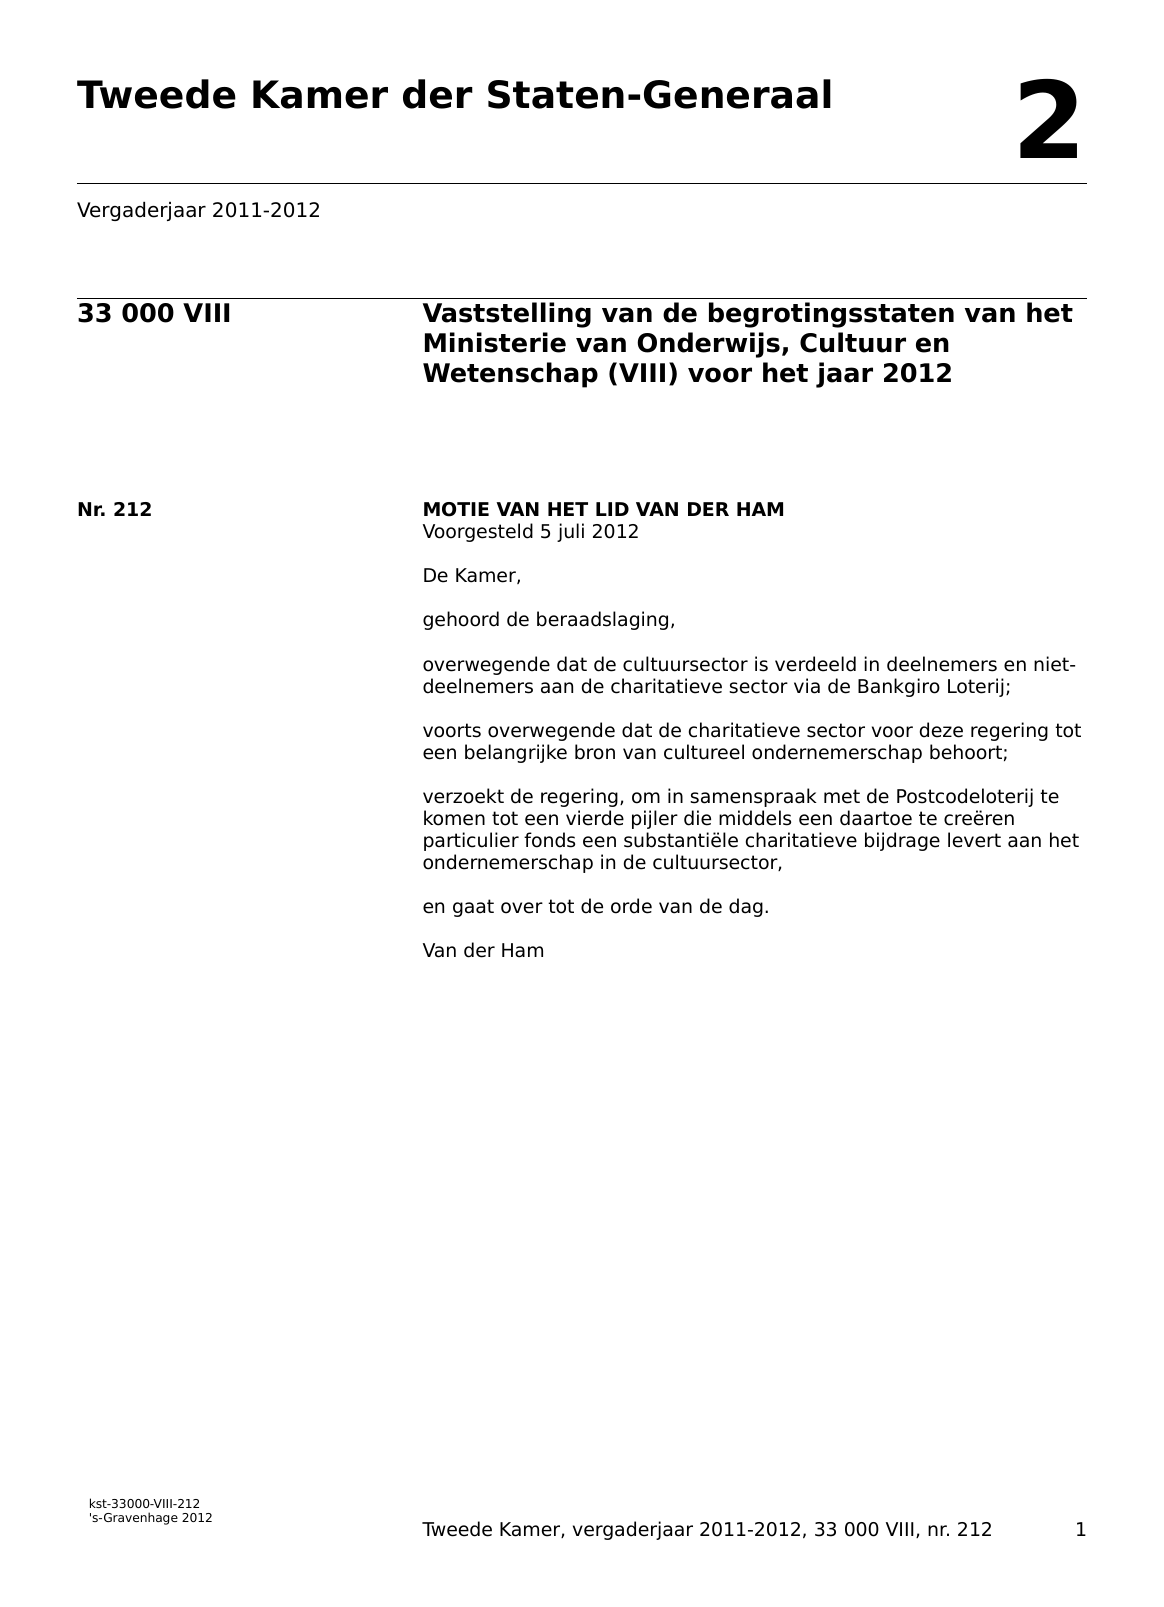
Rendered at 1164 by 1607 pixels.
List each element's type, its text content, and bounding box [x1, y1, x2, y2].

text Van der Ham [422, 940, 1087, 962]
subtitle 33 000 VIII Vaststelling van de begrotingsstaten van het Ministerie van Onderwijs, Cultuur en Wetenschap (VIII) voor het jaar 2012 [77, 299, 1087, 388]
text De Kamer, [422, 565, 1087, 587]
table_header Tweede Kamer der Staten-Generaal [77, 59, 886, 183]
text kst-33000-VIII-212 [88, 1497, 323, 1511]
subtitle Nr. 212 MOTIE VAN HET LID VAN DER HAM [77, 499, 1087, 521]
text verzoekt de regering, om in samenspraak met de Postcodeloterij te komen tot een vierde pijler die middels een daartoe te creëren particulier fonds een substantiële charitatieve bijdrage levert aan het ondernemerschap in de cultuursector, [422, 786, 1087, 874]
text overwegende dat de cultuursector is verdeeld in deelnemers en niet-deelnemers aan de charitatieve sector via de Bankgiro Loterij; [422, 653, 1087, 697]
text en gaat over tot de orde van de dag. [422, 896, 1087, 918]
text gehoord de beraadslaging, [422, 609, 1087, 631]
table_header 2 [886, 59, 1087, 183]
text voorts overwegende dat de charitatieve sector voor deze regering tot een belangrijke bron van cultureel ondernemerschap behoort; [422, 720, 1087, 764]
text Voorgesteld 5 juli 2012 [422, 521, 1087, 543]
table_cell Vergaderjaar 2011-2012 [77, 184, 1087, 298]
text 's-Gravenhage 2012 [88, 1511, 323, 1525]
